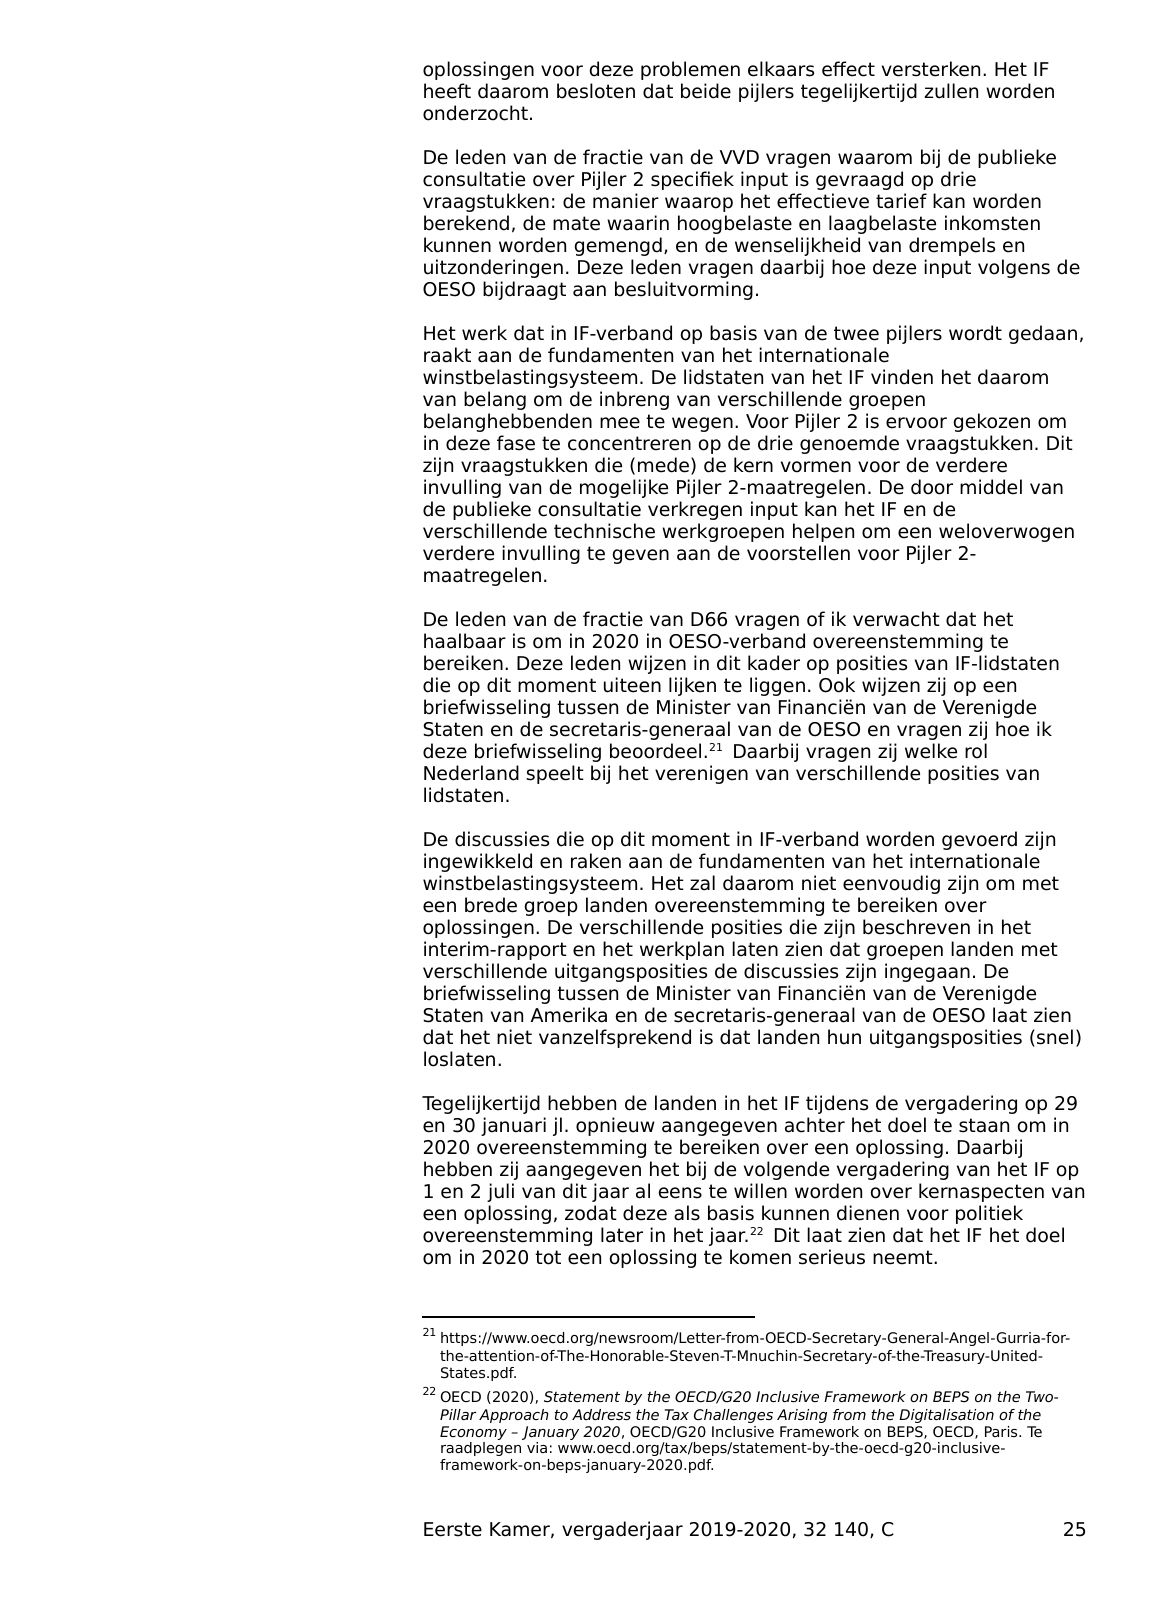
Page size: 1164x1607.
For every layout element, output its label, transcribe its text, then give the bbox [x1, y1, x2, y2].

text oplossingen voor deze problemen elkaars effect versterken. Het IF heeft daarom besloten dat beide pijlers tegelijkertijd zullen worden onderzocht. [422, 59, 1087, 125]
text De leden van de fractie van de VVD vragen waarom bij de publieke consultatie over Pijler 2 specifiek input is gevraagd op drie vraagstukken: de manier waarop het effectieve tarief kan worden berekend, de mate waarin hoogbelaste en laagbelaste inkomsten kunnen worden gemengd, en de wenselijkheid van drempels en uitzonderingen. Deze leden vragen daarbij hoe deze input volgens de OESO bijdraagt aan besluitvorming. [422, 147, 1087, 301]
text Tegelijkertijd hebben de landen in het IF tijdens de vergadering op 29 en 30 januari jl. opnieuw aangegeven achter het doel te staan om in 2020 overeenstemming te bereiken over een oplossing. Daarbij hebben zij aangegeven het bij de volgende vergadering van het IF op 1 en 2 juli van dit jaar al eens te willen worden over kernaspecten van een oplossing, zodat deze als basis kunnen dienen voor politiek overeenstemming later in het jaar. Dit laat zien dat het IF het doel om in 2020 tot een oplossing te komen serieus neemt. [422, 1093, 1087, 1269]
text Het werk dat in IF-verband op basis van de twee pijlers wordt gedaan, raakt aan de fundamenten van het internationale winstbelastingsysteem. De lidstaten van het IF vinden het daarom van belang om de inbreng van verschillende groepen belanghebbenden mee te wegen. Voor Pijler 2 is ervoor gekozen om in deze fase te concentreren op de drie genoemde vraagstukken. Dit zijn vraagstukken die (mede) de kern vormen voor de verdere invulling van de mogelijke Pijler 2-maatregelen. De door middel van de publieke consultatie verkregen input kan het IF en de verschillende technische werkgroepen helpen om een weloverwogen verdere invulling te geven aan de voorstellen voor Pijler 2-maatregelen. [422, 323, 1087, 587]
text De discussies die op dit moment in IF-verband worden gevoerd zijn ingewikkeld en raken aan de fundamenten van het internationale winstbelastingsysteem. Het zal daarom niet eenvoudig zijn om met een brede groep landen overeenstemming te bereiken over oplossingen. De verschillende posities die zijn beschreven in het interim-rapport en het werkplan laten zien dat groepen landen met verschillende uitgangsposities de discussies zijn ingegaan. De briefwisseling tussen de Minister van Financiën van de Verenigde Staten van Amerika en de secretaris-generaal van de OESO laat zien dat het niet vanzelfsprekend is dat landen hun uitgangsposities (snel) loslaten. [422, 829, 1087, 1071]
text OECD (2020), Statement by the OECD/G20 Inclusive Framework on BEPS on the Two-Pillar Approach to Address the Tax Challenges Arising from the Digitalisation of the Economy – January 2020, OECD/G20 Inclusive Framework on BEPS, OECD, Paris. Te raadplegen via: www.oecd.org/tax/beps/statement-by-the-oecd-g20-inclusive-framework-on-beps-january-2020.pdf. [422, 1385, 1087, 1474]
text https://www.oecd.org/newsroom/Letter-from-OECD-Secretary-General-Angel-Gurria-for-the-attention-of-The-Honorable-Steven-T-Mnuchin-Secretary-of-the-Treasury-United-States.pdf. [422, 1326, 1087, 1382]
text De leden van de fractie van D66 vragen of ik verwacht dat het haalbaar is om in 2020 in OESO-verband overeenstemming te bereiken. Deze leden wijzen in dit kader op posities van IF-lidstaten die op dit moment uiteen lijken te liggen. Ook wijzen zij op een briefwisseling tussen de Minister van Financiën van de Verenigde Staten en de secretaris-generaal van de OESO en vragen zij hoe ik deze briefwisseling beoordeel. Daarbij vragen zij welke rol Nederland speelt bij het verenigen van verschillende posities van lidstaten. [422, 609, 1087, 807]
